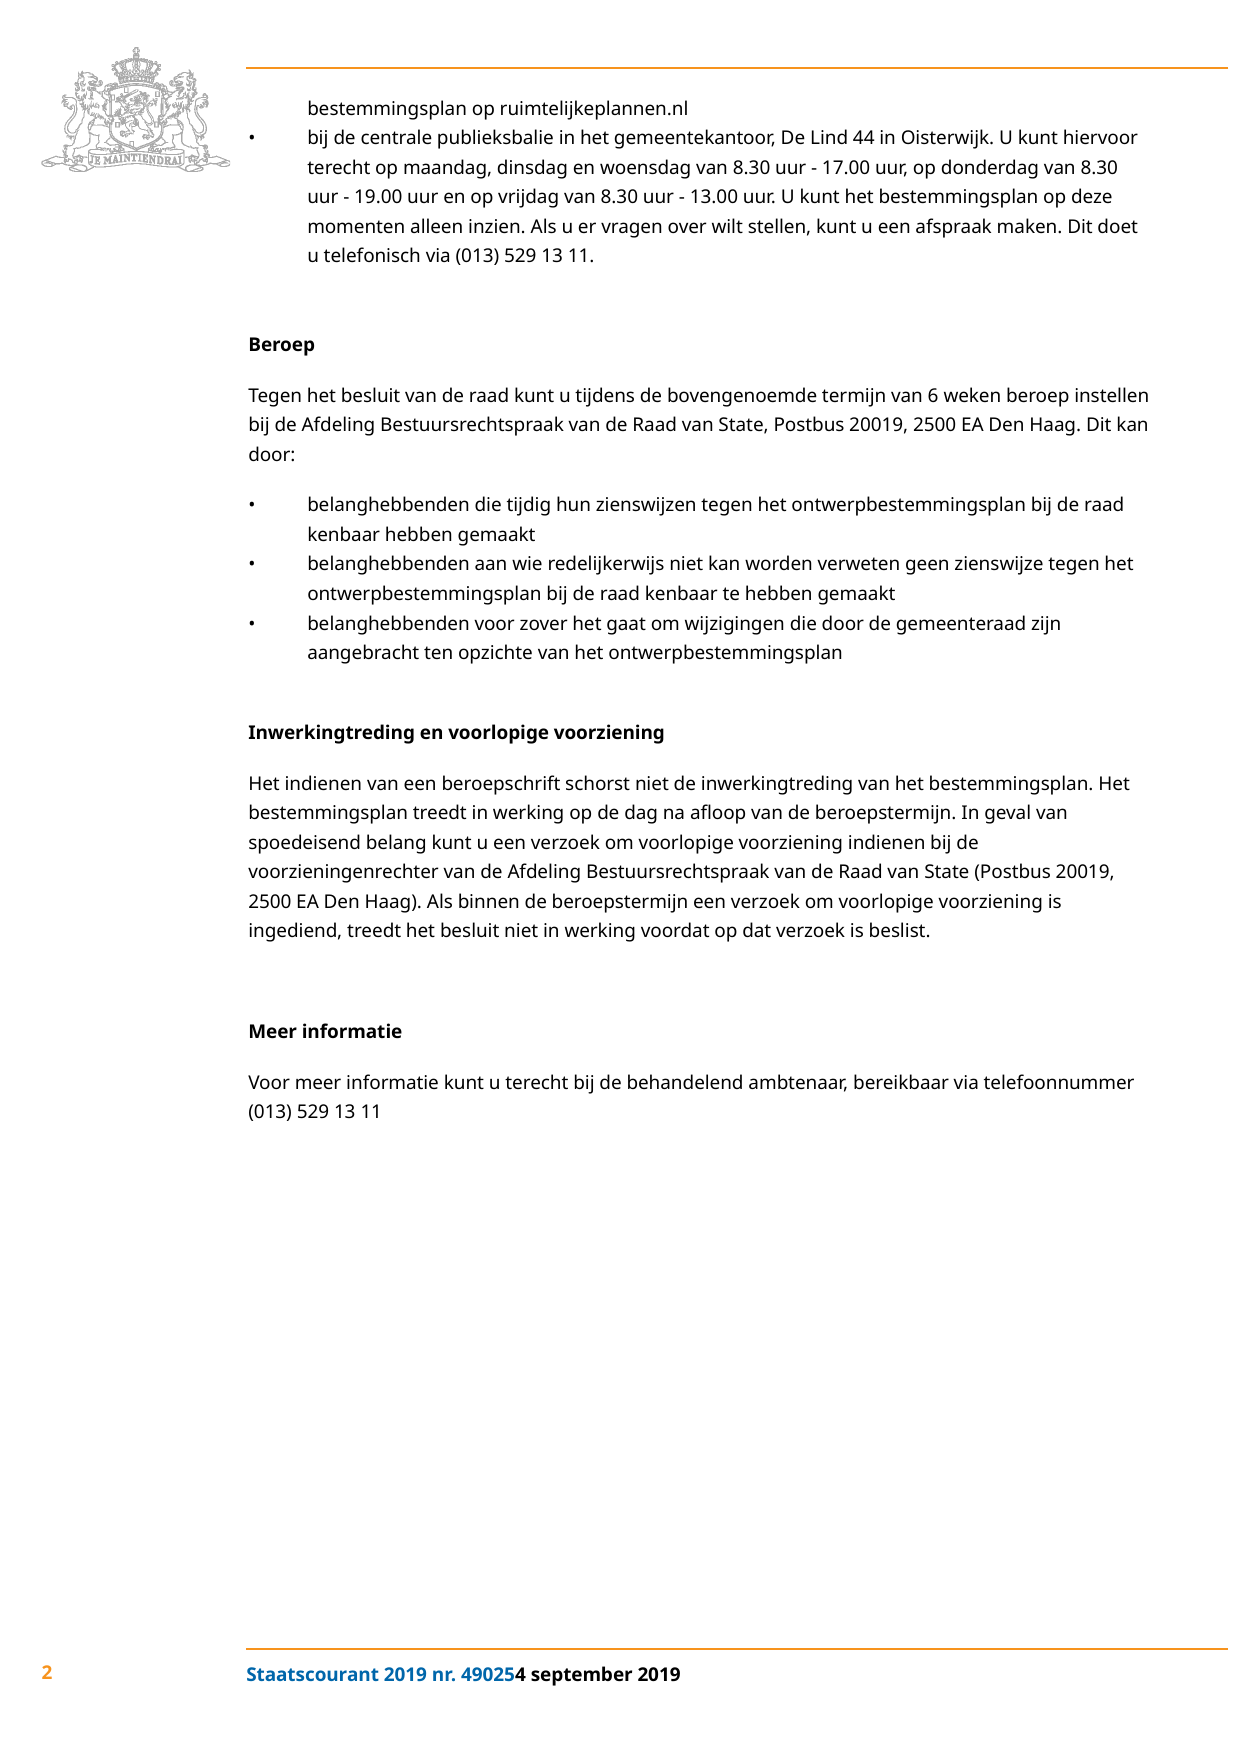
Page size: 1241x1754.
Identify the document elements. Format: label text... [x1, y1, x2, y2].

list ­ [248, 302, 1152, 328]
text Tegen het besluit van de raad kunt u tijdens de bovengenoemde termijn van 6 weken beroep instellen bij de Afdeling Bestuursrechtspraak van de Raad van State, Postbus 20019, 2500 EA Den Haag. Dit kan door: [248, 382, 1152, 467]
text Inwerkingtreding en voorlopige voorziening [248, 719, 1152, 745]
list belanghebbenden die tijdig hun zienswijzen tegen het ontwerpbestemmingsplan bij de raad kenbaar hebben gemaakt [248, 491, 1152, 547]
list belanghebbenden voor zover het gaat om wijzigingen die door de gemeenteraad zijn aangebracht ten opzichte van het ontwerpbestemmingsplan [248, 610, 1152, 665]
list belanghebbenden aan wie redelijkerwijs niet kan worden verweten geen zienswijze tegen het ontwerpbestemmingsplan bij de raad kenbaar te hebben gemaakt [248, 551, 1152, 606]
list bij de centrale publieksbalie in het gemeentekantoor, De Lind 44 in Oisterwijk. U kunt hiervoor terecht op maandag, dinsdag en woensdag van 8.30 uur - 17.00 uur, op donderdag van 8.30 uur - 19.00 uur en op vrijdag van 8.30 uur - 13.00 uur. U kunt het bestemmingsplan op deze momenten alleen inzien. Als u er vragen over wilt stellen, kunt u een afspraak maken. Dit doet u telefonisch via (013) 529 13 11. [248, 124, 1152, 268]
picture [41, 47, 231, 172]
text Beroep [248, 331, 1152, 357]
text Meer informatie [248, 1018, 1152, 1044]
text Voor meer informatie kunt u terecht bij de behandelend ambtenaar, bereikbaar via telefoonnummer (013) 529 13 11 [248, 1069, 1152, 1124]
text Het indienen van een beroepschrift schorst niet de inwerkingtreding van het bestemmingsplan. Het bestemmingsplan treedt in werking op de dag na afloop van de beroepstermijn. In geval van spoedeisend belang kunt u een verzoek om voorlopige voorziening indienen bij de voorzieningenrechter van de Afdeling Bestuursrechtspraak van de Raad van State (Postbus 20019, 2500 EA Den Haag). Als binnen de beroepstermijn een verzoek om voorlopige voorziening is ingediend, treedt het besluit niet in werking voordat op dat verzoek is beslist. [248, 770, 1152, 943]
list bestemmingsplan op ruimtelijkeplannen.nl [248, 95, 1152, 121]
